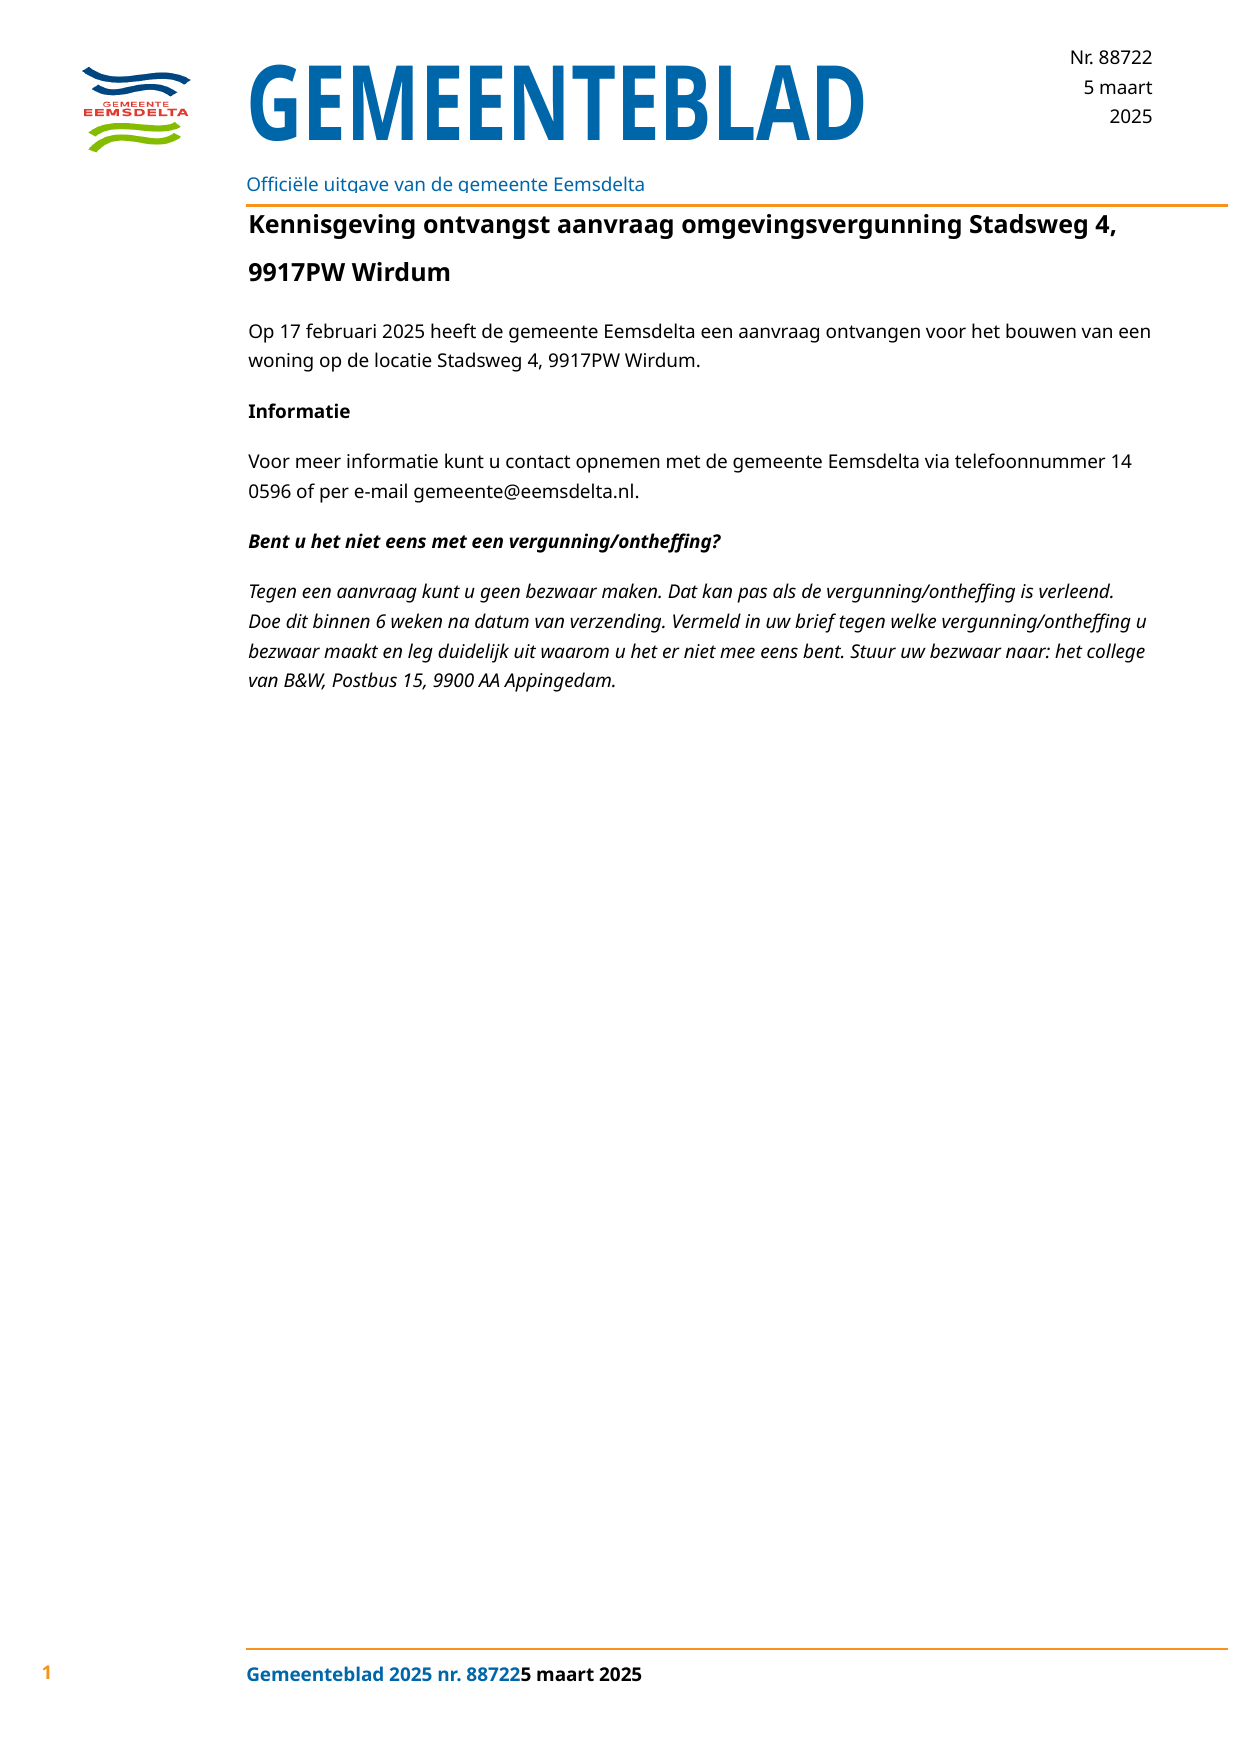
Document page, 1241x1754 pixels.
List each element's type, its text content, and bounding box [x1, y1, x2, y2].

picture [41, 47, 231, 172]
text Informatie [248, 398, 1152, 424]
text Kennisgeving ontvangst aanvraag omgevingsvergunning Stadsweg 4, 9917PW Wirdum [248, 207, 1152, 288]
text Op 17 februari 2025 heeft de gemeente Eemsdelta een aanvraag ontvangen voor het bouwen van een woning op de locatie Stadsweg 4, 9917PW Wirdum. [248, 318, 1152, 373]
text Voor meer informatie kunt u contact opnemen met de gemeente Eemsdelta via telefoonnummer 14 0596 of per e-mail gemeente@eemsdelta.nl. [248, 448, 1152, 504]
text Tegen een aanvraag kunt u geen bezwaar maken. Dat kan pas als de vergunning/ontheffing is verleend. Doe dit binnen 6 weken na datum van verzending. Vermeld in uw brief tegen welke vergunning/ontheffing u bezwaar maakt en leg duidelijk uit waarom u het er niet mee eens bent. Stuur uw bezwaar naar: het college van B&W, Postbus 15, 9900 AA Appingedam. [248, 579, 1152, 693]
text Bent u het niet eens met een vergunning/ontheffing? [248, 528, 1152, 554]
